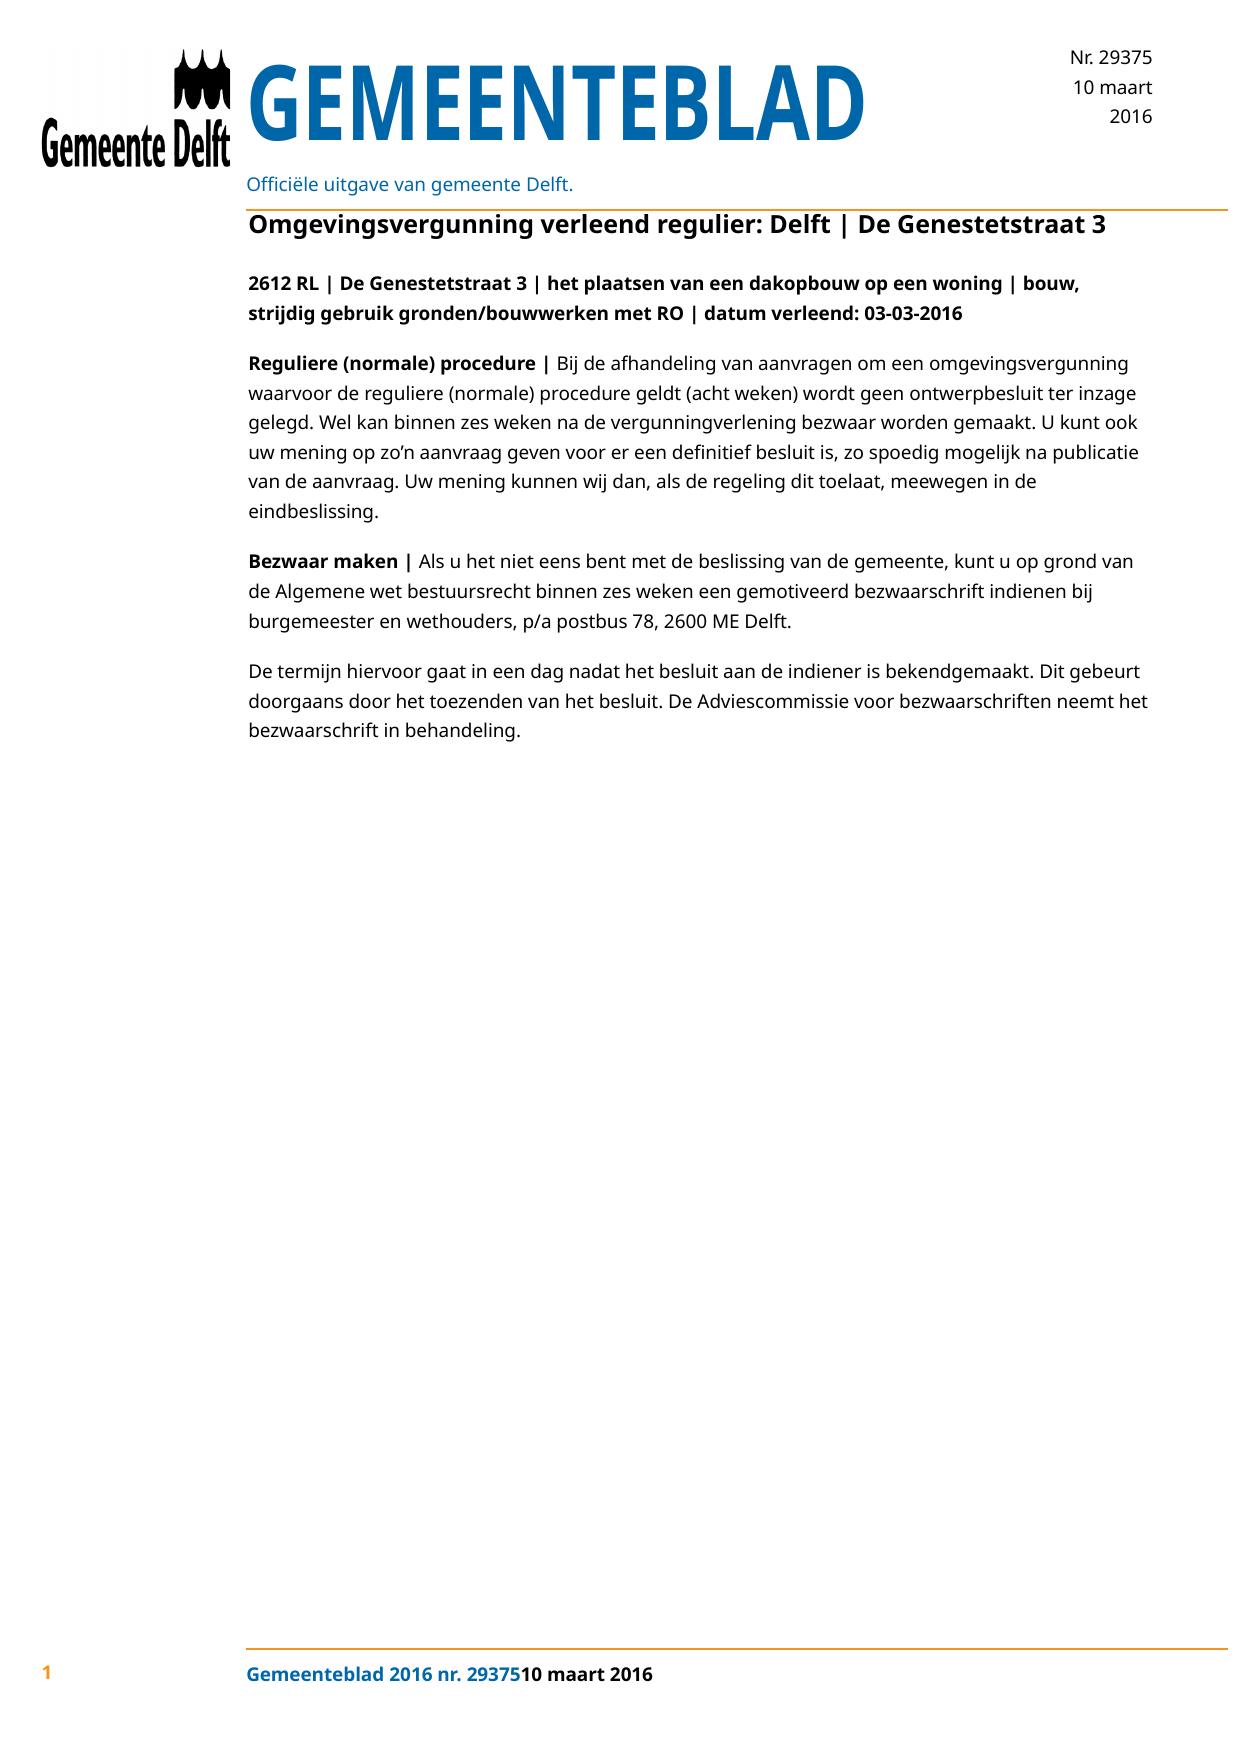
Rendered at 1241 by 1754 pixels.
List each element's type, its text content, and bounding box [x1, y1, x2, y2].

text De termijn hiervoor gaat in een dag nadat het besluit aan de indiener is bekendgemaakt. Dit gebeurt doorgaans door het toezenden van het besluit. De Adviescommissie voor bezwaarschriften neemt het bezwaarschrift in behandeling. [248, 658, 1152, 743]
text 2612 RL | De Genestetstraat 3 | het plaatsen van een dakopbouw op een woning | bouw, strijdig gebruik gronden/bouwwerken met RO | datum verleend: 03-03-2016 [248, 270, 1152, 326]
picture [41, 47, 231, 172]
text Reguliere (normale) procedure | Bij de afhandeling van aanvragen om een omgevingsvergunning waarvoor de reguliere (normale) procedure geldt (acht weken) wordt geen ontwerpbesluit ter inzage gelegd. Wel kan binnen zes weken na de vergunningverlening bezwaar worden gemaakt. U kunt ook uw mening op zo’n aanvraag geven voor er een definitief besluit is, zo spoedig mogelijk na publicatie van de aanvraag. Uw mening kunnen wij dan, als de regeling dit toelaat, meewegen in de eindbeslissing. [248, 350, 1152, 524]
text Omgevingsvergunning verleend regulier: Delft | De Genestetstraat 3 [248, 211, 1152, 241]
text Bezwaar maken | Als u het niet eens bent met de beslissing van de gemeente, kunt u op grond van de Algemene wet bestuursrecht binnen zes weken een gemotiveerd bezwaarschrift indienen bij burgemeester en wethouders, p/a postbus 78, 2600 ME Delft. [248, 549, 1152, 633]
